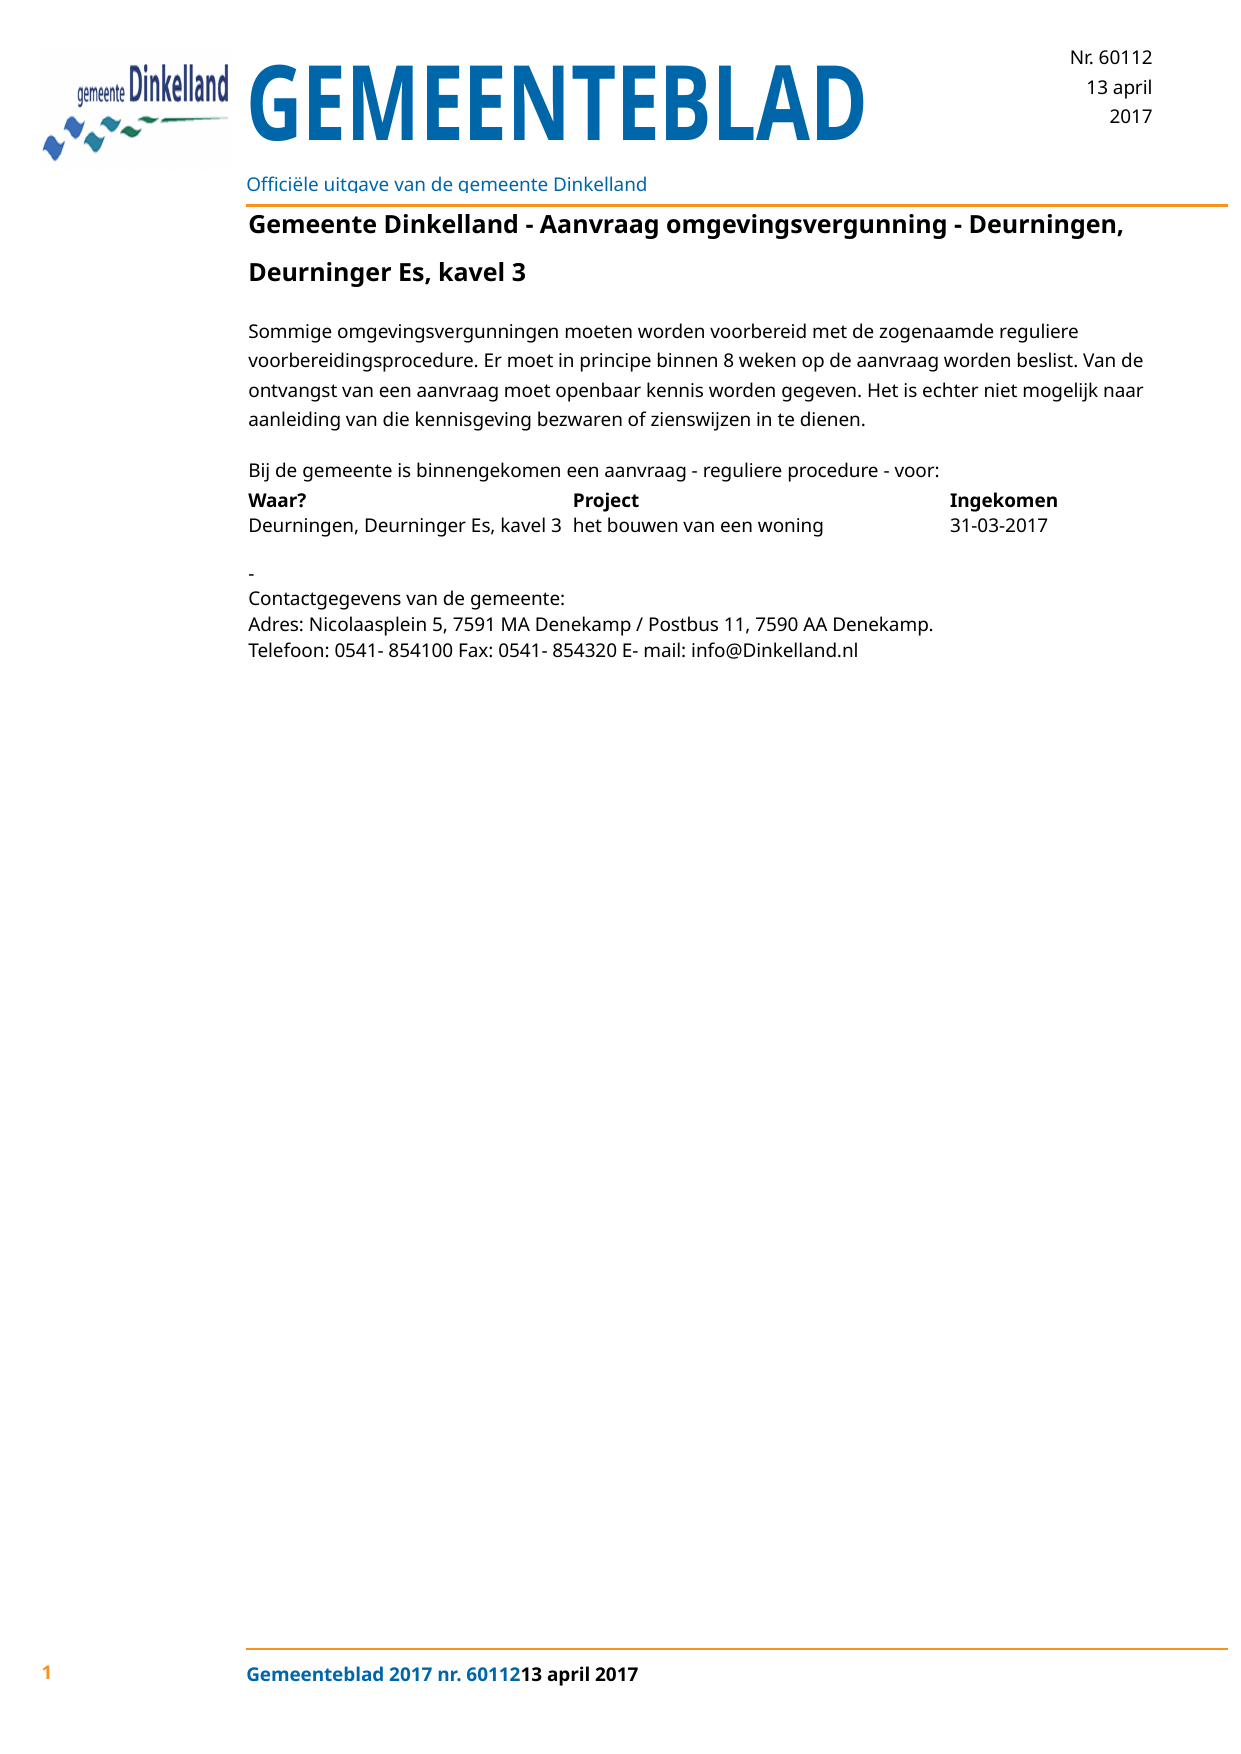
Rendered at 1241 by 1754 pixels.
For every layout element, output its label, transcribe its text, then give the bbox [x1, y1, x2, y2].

table_cell het bouwen van een woning [573, 513, 950, 538]
table_header Waar? [248, 487, 573, 512]
text Adres: Nicolaasplein 5, 7591 MA Denekamp / Postbus 11, 7590 AA Denekamp. [248, 611, 1152, 637]
text Bij de gemeente is binnengekomen een aanvraag - reguliere procedure - voor: [248, 457, 1152, 483]
table_cell 31-03-2017 [950, 513, 1152, 538]
text Telefoon: 0541- 854100 Fax: 0541- 854320 E- mail: info@Dinkelland.nl [248, 637, 1152, 663]
table_cell Deurningen, Deurninger Es, kavel 3 [248, 513, 573, 538]
text Gemeente Dinkelland - Aanvraag omgevingsvergunning - Deurningen, Deurninger Es, kavel 3 [248, 207, 1152, 288]
text - [248, 560, 1152, 585]
table_header Project [573, 487, 950, 512]
text Contactgegevens van de gemeente: [248, 585, 1152, 611]
table_header Ingekomen [950, 487, 1152, 512]
text Sommige omgevingsvergunningen moeten worden voorbereid met de zogenaamde reguliere voorbereidingsprocedure. Er moet in principe binnen 8 weken op de aanvraag worden beslist. Van de ontvangst van een aanvraag moet openbaar kennis worden gegeven. Het is echter niet mogelijk naar aanleiding van die kennisgeving bezwaren of zienswijzen in te dienen. [248, 318, 1152, 432]
picture [41, 47, 231, 172]
